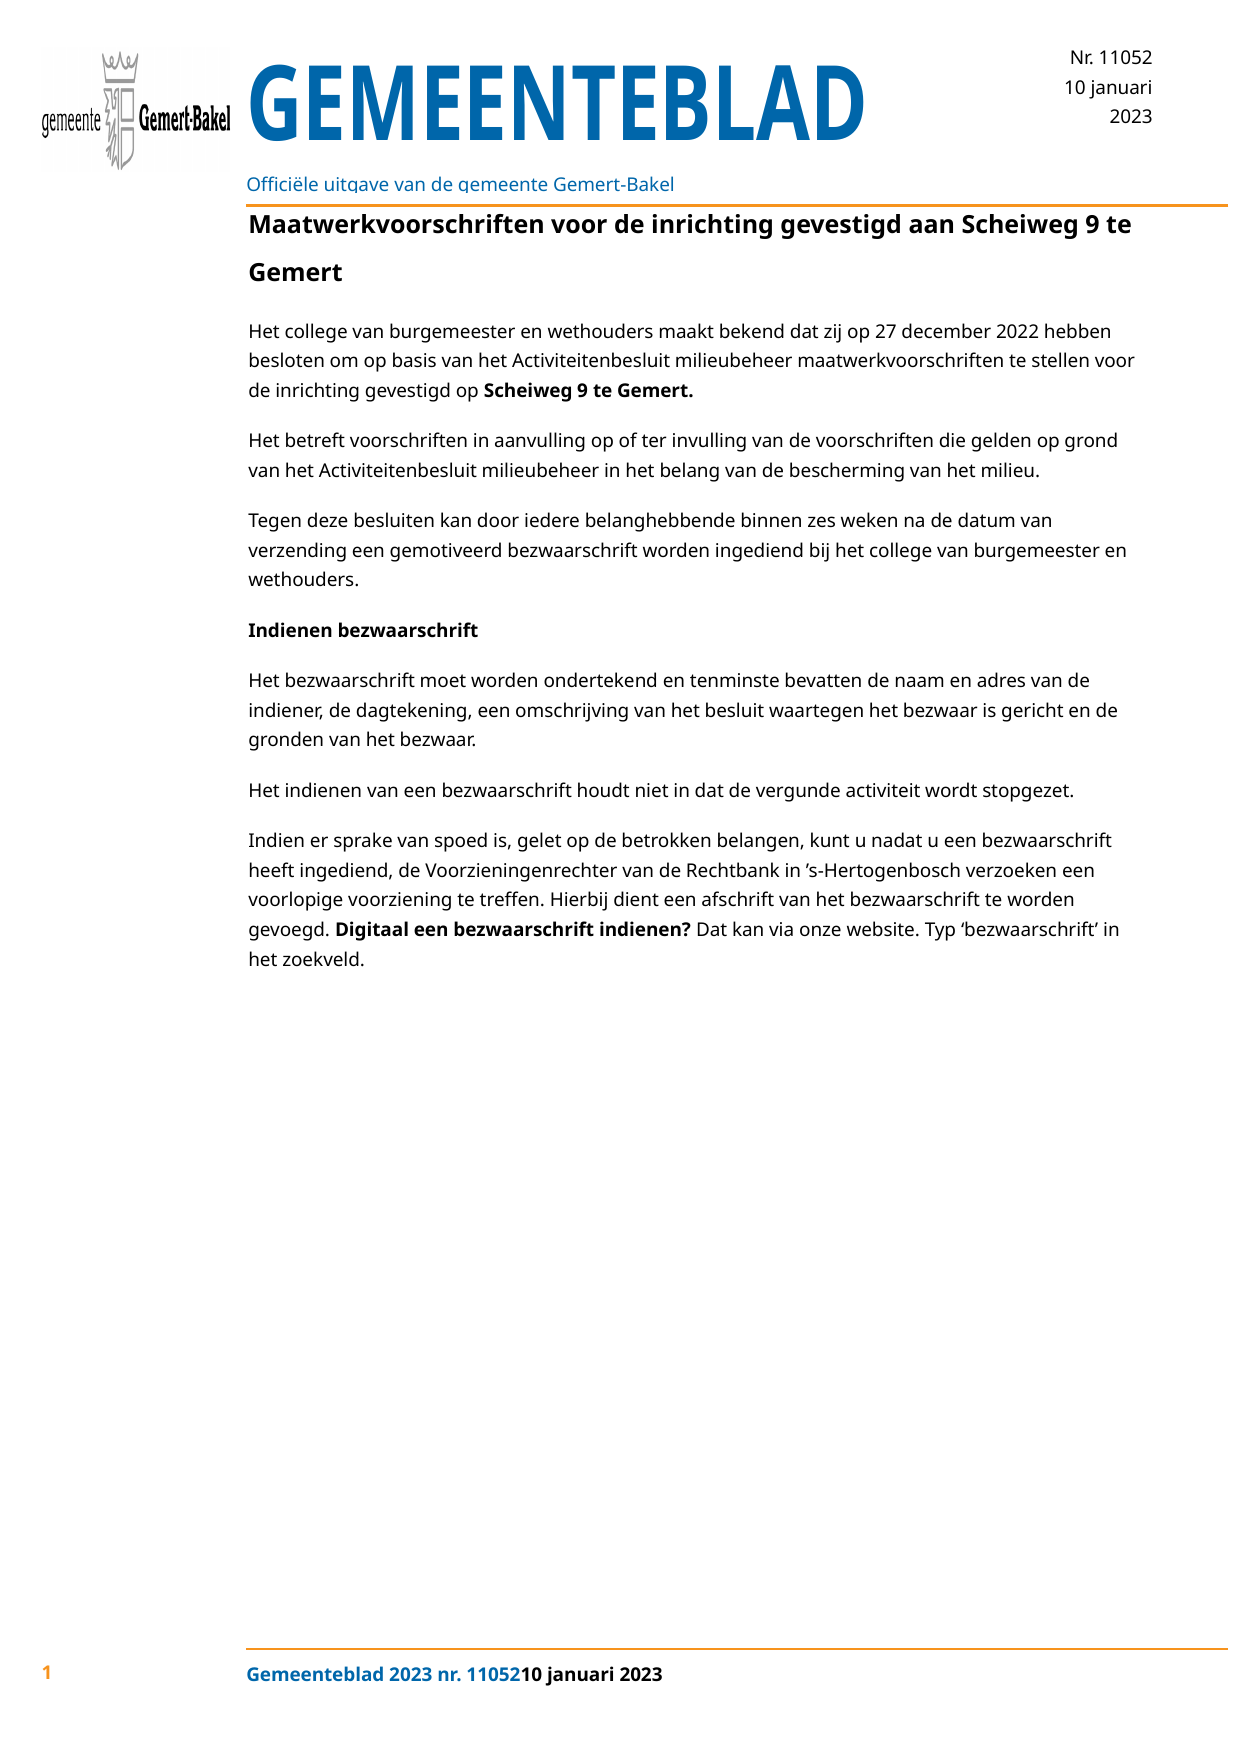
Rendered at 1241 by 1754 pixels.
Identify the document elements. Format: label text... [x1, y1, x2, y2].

text Indien er sprake van spoed is, gelet op de betrokken belangen, kunt u nadat u een bezwaarschrift heeft ingediend, de Voorzieningenrechter van de Rechtbank in ’s-Hertogenbosch verzoeken een voorlopige voorziening te treffen. Hierbij dient een afschrift van het bezwaarschrift te worden gevoegd. Digitaal een bezwaarschrift indienen? Dat kan via onze website. Typ ‘bezwaarschrift’ in het zoekveld. [248, 827, 1152, 972]
text Het college van burgemeester en wethouders maakt bekend dat zij op 27 december 2022 hebben besloten om op basis van het Activiteitenbesluit milieubeheer maatwerkvoorschriften te stellen voor de inrichting gevestigd op Scheiweg 9 te Gemert. [248, 318, 1152, 403]
text Indienen bezwaarschrift [248, 617, 1152, 643]
text Het bezwaarschrift moet worden ondertekend en tenminste bevatten de naam en adres van de indiener, de dagtekening, een omschrijving van het besluit waartegen het bezwaar is gericht en de gronden van het bezwaar. [248, 667, 1152, 752]
text Het betreft voorschriften in aanvulling op of ter invulling van de voorschriften die gelden op grond van het Activiteitenbesluit milieubeheer in het belang van de bescherming van het milieu. [248, 427, 1152, 483]
picture [41, 47, 231, 172]
text Het indienen van een bezwaarschrift houdt niet in dat de vergunde activiteit wordt stopgezet. [248, 777, 1152, 803]
text Tegen deze besluiten kan door iedere belanghebbende binnen zes weken na de datum van verzending een gemotiveerd bezwaarschrift worden ingediend bij het college van burgemeester en wethouders. [248, 507, 1152, 592]
text Maatwerkvoorschriften voor de inrichting gevestigd aan Scheiweg 9 te Gemert [248, 207, 1152, 288]
